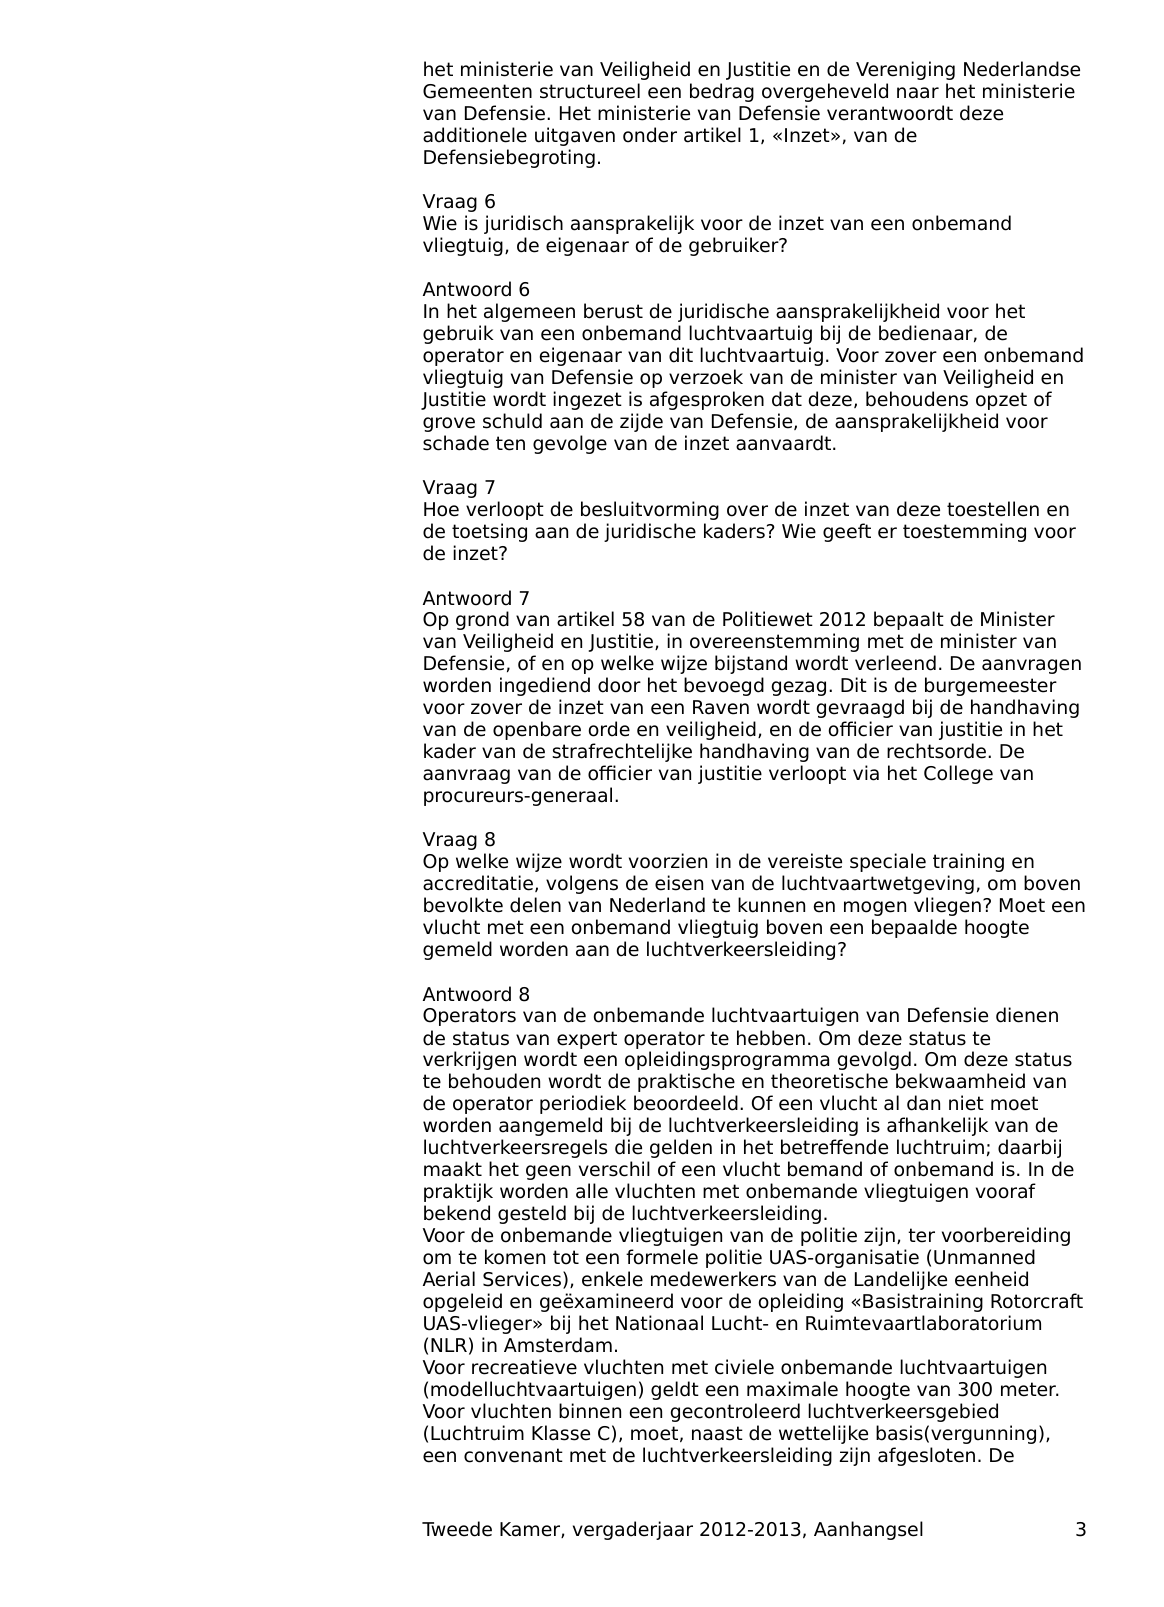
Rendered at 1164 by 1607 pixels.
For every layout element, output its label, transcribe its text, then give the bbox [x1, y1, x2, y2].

text Vraag 7 [422, 477, 1087, 499]
text Vraag 6 [422, 191, 1087, 213]
text Vraag 8 [422, 829, 1087, 851]
text Op grond van artikel 58 van de Politiewet 2012 bepaalt de Minister van Veiligheid en Justitie, in overeenstemming met de minister van Defensie, of en op welke wijze bijstand wordt verleend. De aanvragen worden ingediend door het bevoegd gezag. Dit is de burgemeester voor zover de inzet van een Raven wordt gevraagd bij de handhaving van de openbare orde en veiligheid, en de officier van justitie in het kader van de strafrechtelijke handhaving van de rechtsorde. De aanvraag van de officier van justitie verloopt via het College van procureurs-generaal. [422, 609, 1087, 807]
text Antwoord 6 [422, 279, 1087, 301]
text het ministerie van Veiligheid en Justitie en de Vereniging Nederlandse Gemeenten structureel een bedrag overgeheveld naar het ministerie van Defensie. Het ministerie van Defensie verantwoordt deze additionele uitgaven onder artikel 1, «Inzet», van de Defensiebegroting. [422, 59, 1087, 169]
text Operators van de onbemande luchtvaartuigen van Defensie dienen de status van expert operator te hebben. Om deze status te verkrijgen wordt een opleidingsprogramma gevolgd. Om deze status te behouden wordt de praktische en theoretische bekwaamheid van de operator periodiek beoordeeld. Of een vlucht al dan niet moet worden aangemeld bij de luchtverkeersleiding is afhankelijk van de luchtverkeersregels die gelden in het betreffende luchtruim; daarbij maakt het geen verschil of een vlucht bemand of onbemand is. In de praktijk worden alle vluchten met onbemande vliegtuigen vooraf bekend gesteld bij de luchtverkeersleiding. [422, 1005, 1087, 1225]
text Voor de onbemande vliegtuigen van de politie zijn, ter voorbereiding om te komen tot een formele politie UAS-organisatie (Unmanned Aerial Services), enkele medewerkers van de Landelijke eenheid opgeleid en geëxamineerd voor de opleiding «Basistraining Rotorcraft UAS-vlieger» bij het Nationaal Lucht- en Ruimtevaartlaboratorium (NLR) in Amsterdam. [422, 1225, 1087, 1357]
text Op welke wijze wordt voorzien in de vereiste speciale training en accreditatie, volgens de eisen van de luchtvaartwetgeving, om boven bevolkte delen van Nederland te kunnen en mogen vliegen? Moet een vlucht met een onbemand vliegtuig boven een bepaalde hoogte gemeld worden aan de luchtverkeersleiding? [422, 851, 1087, 961]
text Wie is juridisch aansprakelijk voor de inzet van een onbemand vliegtuig, de eigenaar of de gebruiker? [422, 213, 1087, 257]
text In het algemeen berust de juridische aansprakelijkheid voor het gebruik van een onbemand luchtvaartuig bij de bedienaar, de operator en eigenaar van dit luchtvaartuig. Voor zover een onbemand vliegtuig van Defensie op verzoek van de minister van Veiligheid en Justitie wordt ingezet is afgesproken dat deze, behoudens opzet of grove schuld aan de zijde van Defensie, de aansprakelijkheid voor schade ten gevolge van de inzet aanvaardt. [422, 301, 1087, 455]
text Voor recreatieve vluchten met civiele onbemande luchtvaartuigen (modelluchtvaartuigen) geldt een maximale hoogte van 300 meter. Voor vluchten binnen een gecontroleerd luchtverkeersgebied (Luchtruim Klasse C), moet, naast de wettelijke basis(vergunning), een convenant met de luchtverkeersleiding zijn afgesloten. De [422, 1357, 1087, 1467]
text Hoe verloopt de besluitvorming over de inzet van deze toestellen en de toetsing aan de juridische kaders? Wie geeft er toestemming voor de inzet? [422, 499, 1087, 565]
text Antwoord 8 [422, 983, 1087, 1005]
text Antwoord 7 [422, 587, 1087, 609]
